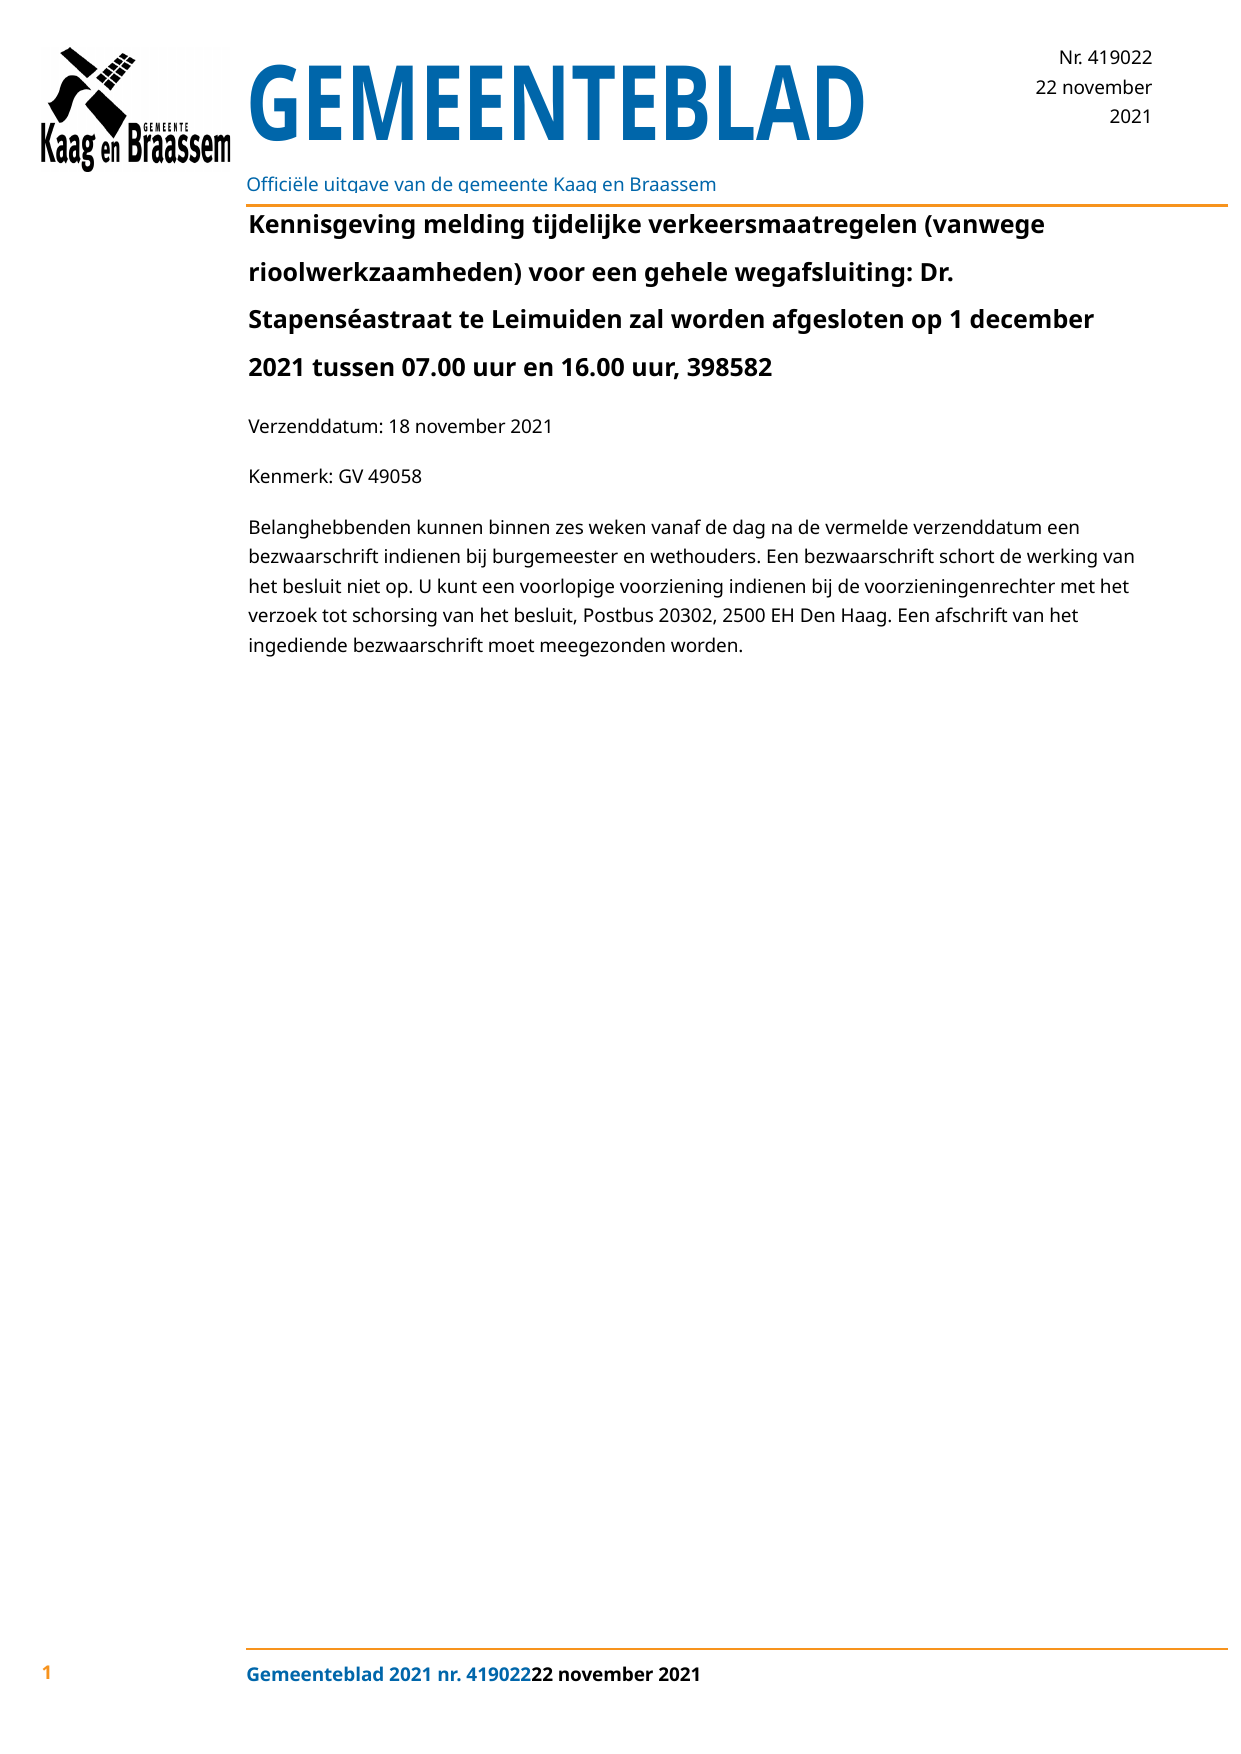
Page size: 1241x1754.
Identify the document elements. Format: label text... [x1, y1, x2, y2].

text Verzenddatum: 18 november 2021 [248, 413, 1152, 439]
picture [41, 47, 231, 172]
text Kenmerk: GV 49058 [248, 463, 1152, 489]
text Kennisgeving melding tijdelijke verkeersmaatregelen (vanwege rioolwerkzaamheden) voor een gehele wegafsluiting: Dr. Stapenséastraat te Leimuiden zal worden afgesloten op 1 december 2021 tussen 07.00 uur en 16.00 uur, 398582 [248, 207, 1152, 384]
text Belanghebbenden kunnen binnen zes weken vanaf de dag na de vermelde verzenddatum een bezwaarschrift indienen bij burgemeester en wethouders. Een bezwaarschrift schort de werking van het besluit niet op. U kunt een voorlopige voorziening indienen bij de voorzieningenrechter met het verzoek tot schorsing van het besluit, Postbus 20302, 2500 EH Den Haag. Een afschrift van het ingediende bezwaarschrift moet meegezonden worden. [248, 514, 1152, 658]
